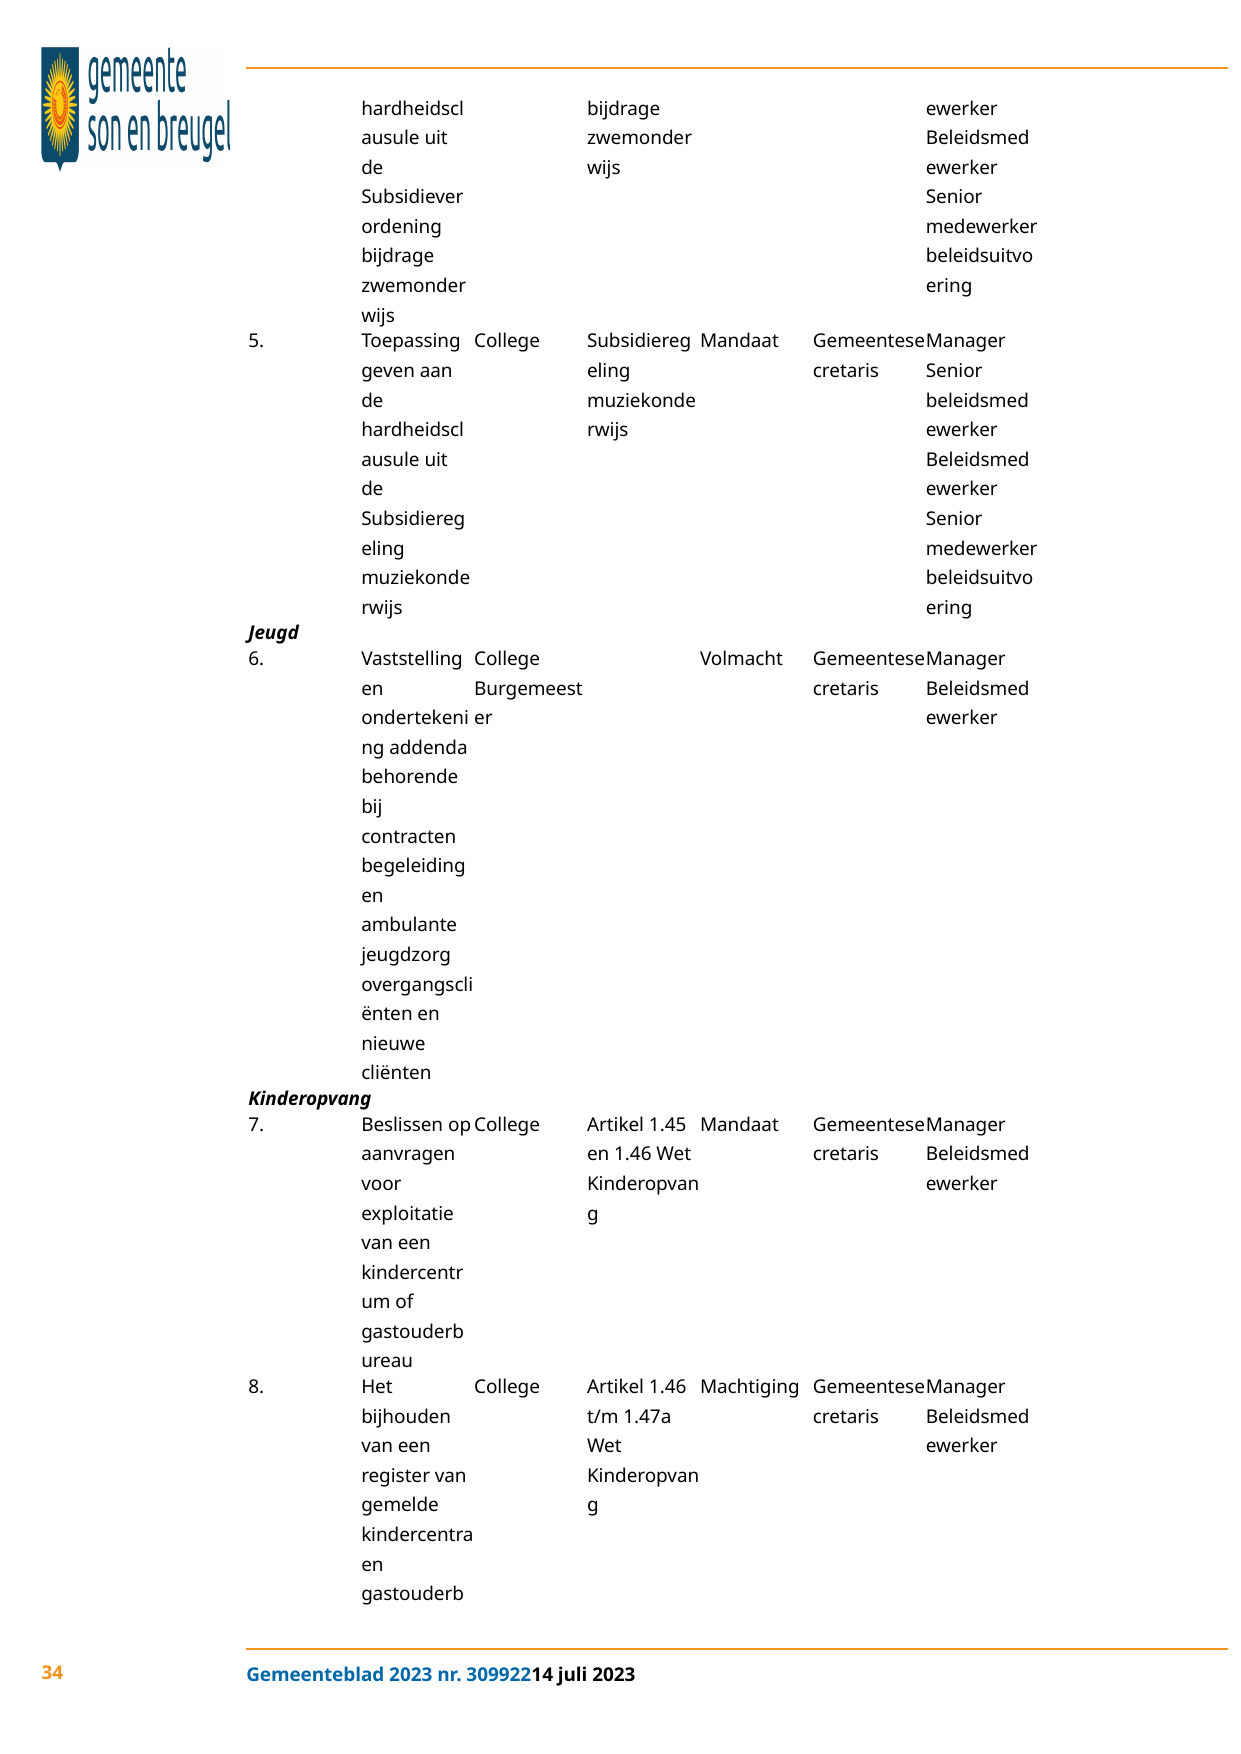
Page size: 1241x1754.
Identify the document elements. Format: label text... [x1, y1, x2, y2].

table_cell [1039, 1111, 1152, 1373]
table_cell [474, 95, 587, 328]
table_cell bijdrage zwemonderwijs [587, 95, 700, 328]
table_cell Volmacht [700, 645, 813, 1085]
table_cell Mandaat [700, 328, 813, 619]
table_cell [1039, 645, 1152, 1085]
table_cell College [474, 1373, 587, 1606]
picture [41, 47, 231, 172]
table_cell Manager Senior beleidsmedewerker Beleidsmedewerker Senior medewerker beleidsuitvoering [926, 328, 1038, 619]
table_cell Manager Beleidsmedewerker [926, 645, 1038, 1085]
table_cell [1039, 95, 1152, 328]
table_cell Beslissen op aanvragen voor exploitatie van een kindercentrum of gastouderbureau [361, 1111, 474, 1373]
table_cell Manager Beleidsmedewerker [926, 1111, 1038, 1373]
table_cell 6. [248, 645, 361, 1085]
table_cell 5. [248, 328, 361, 619]
table_cell ewerker Beleidsmedewerker Senior medewerker beleidsuitvoering [926, 95, 1038, 328]
table_cell [248, 95, 361, 328]
table_cell Gemeentesecretaris [813, 328, 926, 619]
table_cell [1039, 328, 1152, 619]
table_cell Artikel 1.46 t/m 1.47a Wet Kinderopvang [587, 1373, 700, 1606]
table_cell Kinderopvang [248, 1085, 1152, 1111]
table_cell Het bijhouden van een register van gemelde kindercentra en gastouderb [361, 1373, 474, 1606]
table_cell 7. [248, 1111, 361, 1373]
table_cell Gemeentesecretaris [813, 645, 926, 1085]
table_cell [813, 95, 926, 328]
table_cell [587, 645, 700, 1085]
table_cell 8. [248, 1373, 361, 1606]
table_cell hardheidsclausule uit de Subsidieverordening bijdrage zwemonderwijs [361, 95, 474, 328]
table_cell Jeugd [248, 620, 1152, 645]
table_cell Toepassing geven aan de hardheidsclausule uit de Subsidieregeling muziekonderwijs [361, 328, 474, 619]
table_cell Machtiging [700, 1373, 813, 1606]
table_cell Manager Beleidsmedewerker [926, 1373, 1038, 1606]
table_cell Mandaat [700, 1111, 813, 1373]
table_cell [1039, 1373, 1152, 1606]
table_cell Subsidieregeling muziekonderwijs [587, 328, 700, 619]
table_cell College [474, 1111, 587, 1373]
table_cell College [474, 328, 587, 619]
table_cell Gemeentesecretaris [813, 1373, 926, 1606]
table_cell Artikel 1.45 en 1.46 Wet Kinderopvang [587, 1111, 700, 1373]
table_cell Gemeentesecretaris [813, 1111, 926, 1373]
table_cell Vaststelling en ondertekening addenda behorende bij contracten begeleiding en ambulante jeugdzorg overgangscliënten en nieuwe cliënten [361, 645, 474, 1085]
table_cell [700, 95, 813, 328]
table_cell College Burgemeester [474, 645, 587, 1085]
